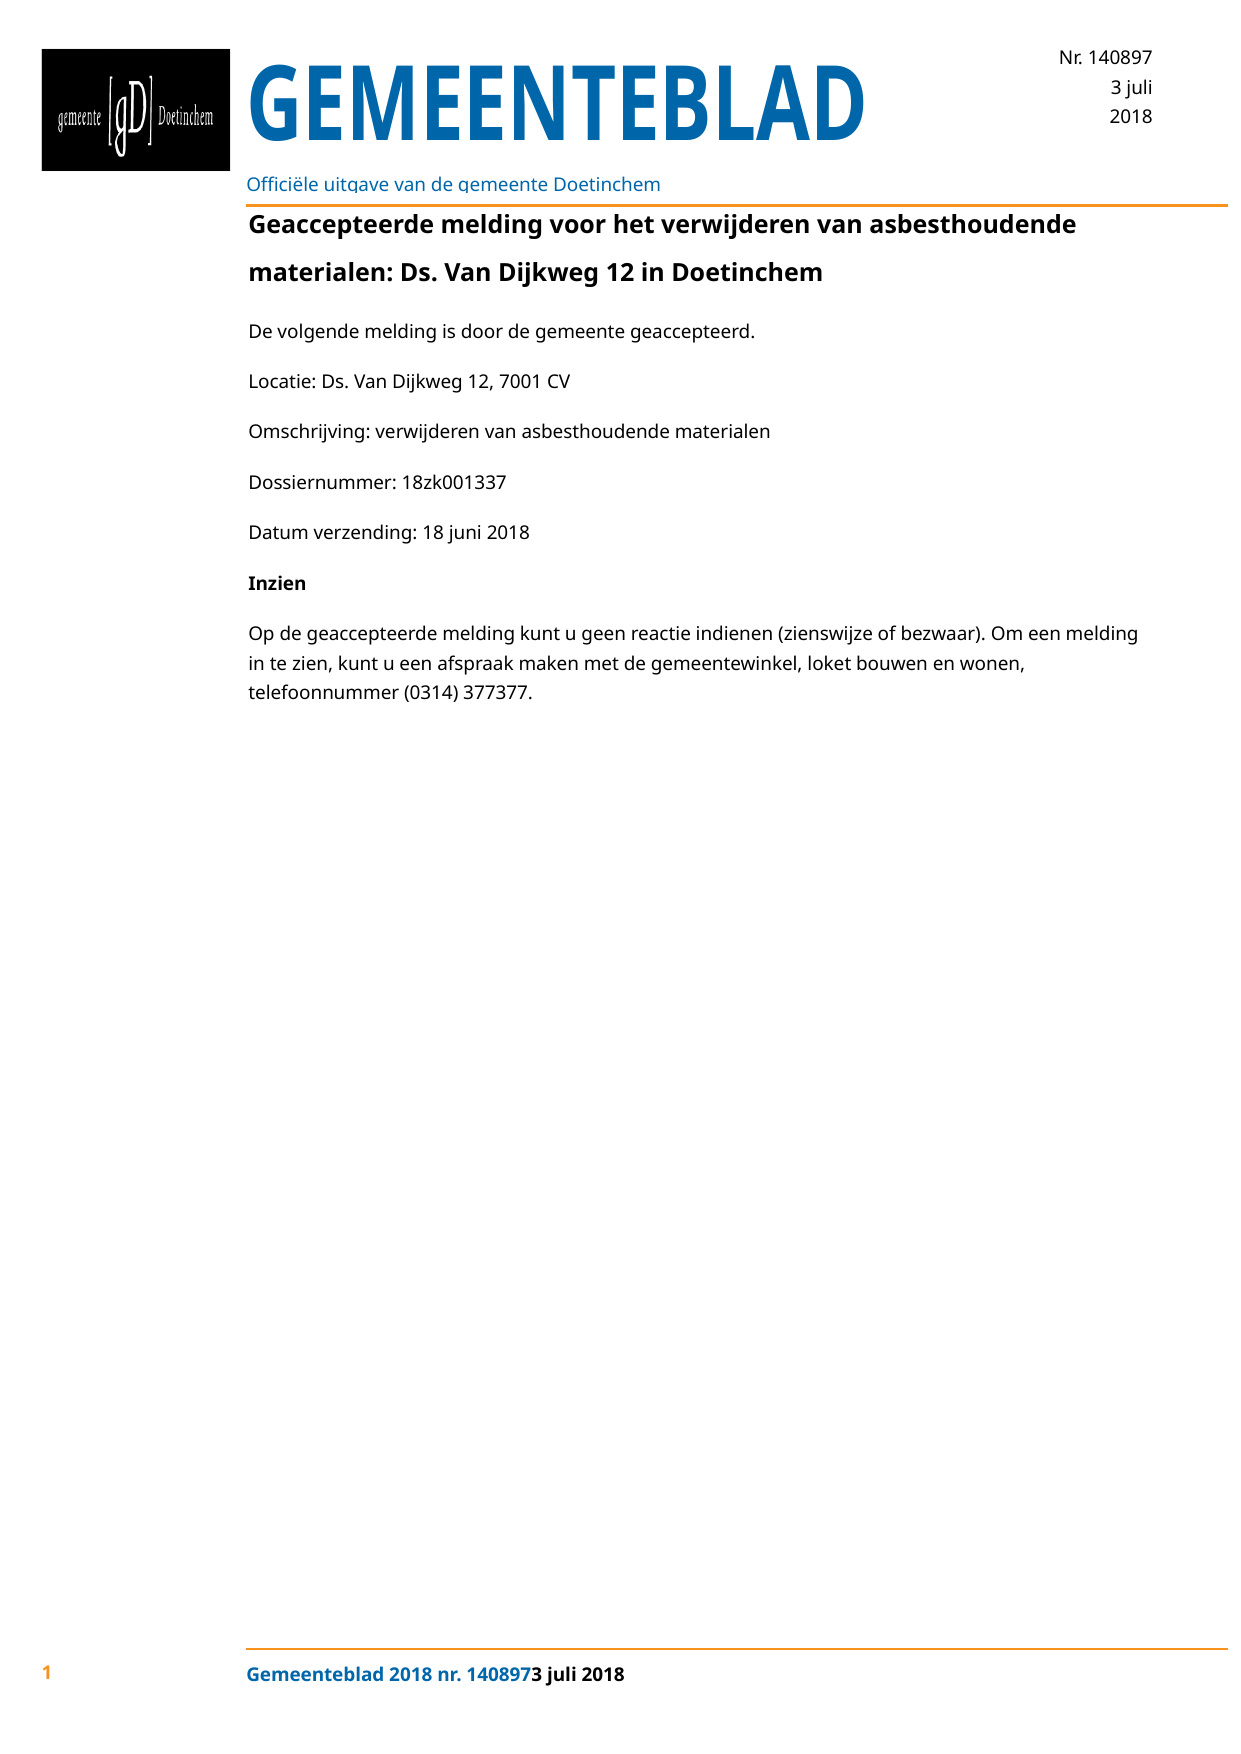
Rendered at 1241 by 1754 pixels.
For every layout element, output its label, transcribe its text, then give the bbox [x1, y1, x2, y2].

text Omschrijving: verwijderen van asbesthoudende materialen [248, 419, 1152, 444]
text Locatie: Ds. Van Dijkweg 12, 7001 CV [248, 368, 1152, 394]
text Datum verzending: 18 juni 2018 [248, 519, 1152, 545]
picture [41, 47, 231, 172]
text Op de geaccepteerde melding kunt u geen reactie indienen (zienswijze of bezwaar). Om een melding in te zien, kunt u een afspraak maken met de gemeentewinkel, loket bouwen en wonen, telefoonnummer (0314) 377377. [248, 620, 1152, 705]
text Inzien [248, 570, 1152, 596]
text De volgende melding is door de gemeente geaccepteerd. [248, 318, 1152, 344]
text Geaccepteerde melding voor het verwijderen van asbesthoudende materialen: Ds. Van Dijkweg 12 in Doetinchem [248, 207, 1152, 288]
text Dossiernummer: 18zk001337 [248, 469, 1152, 495]
